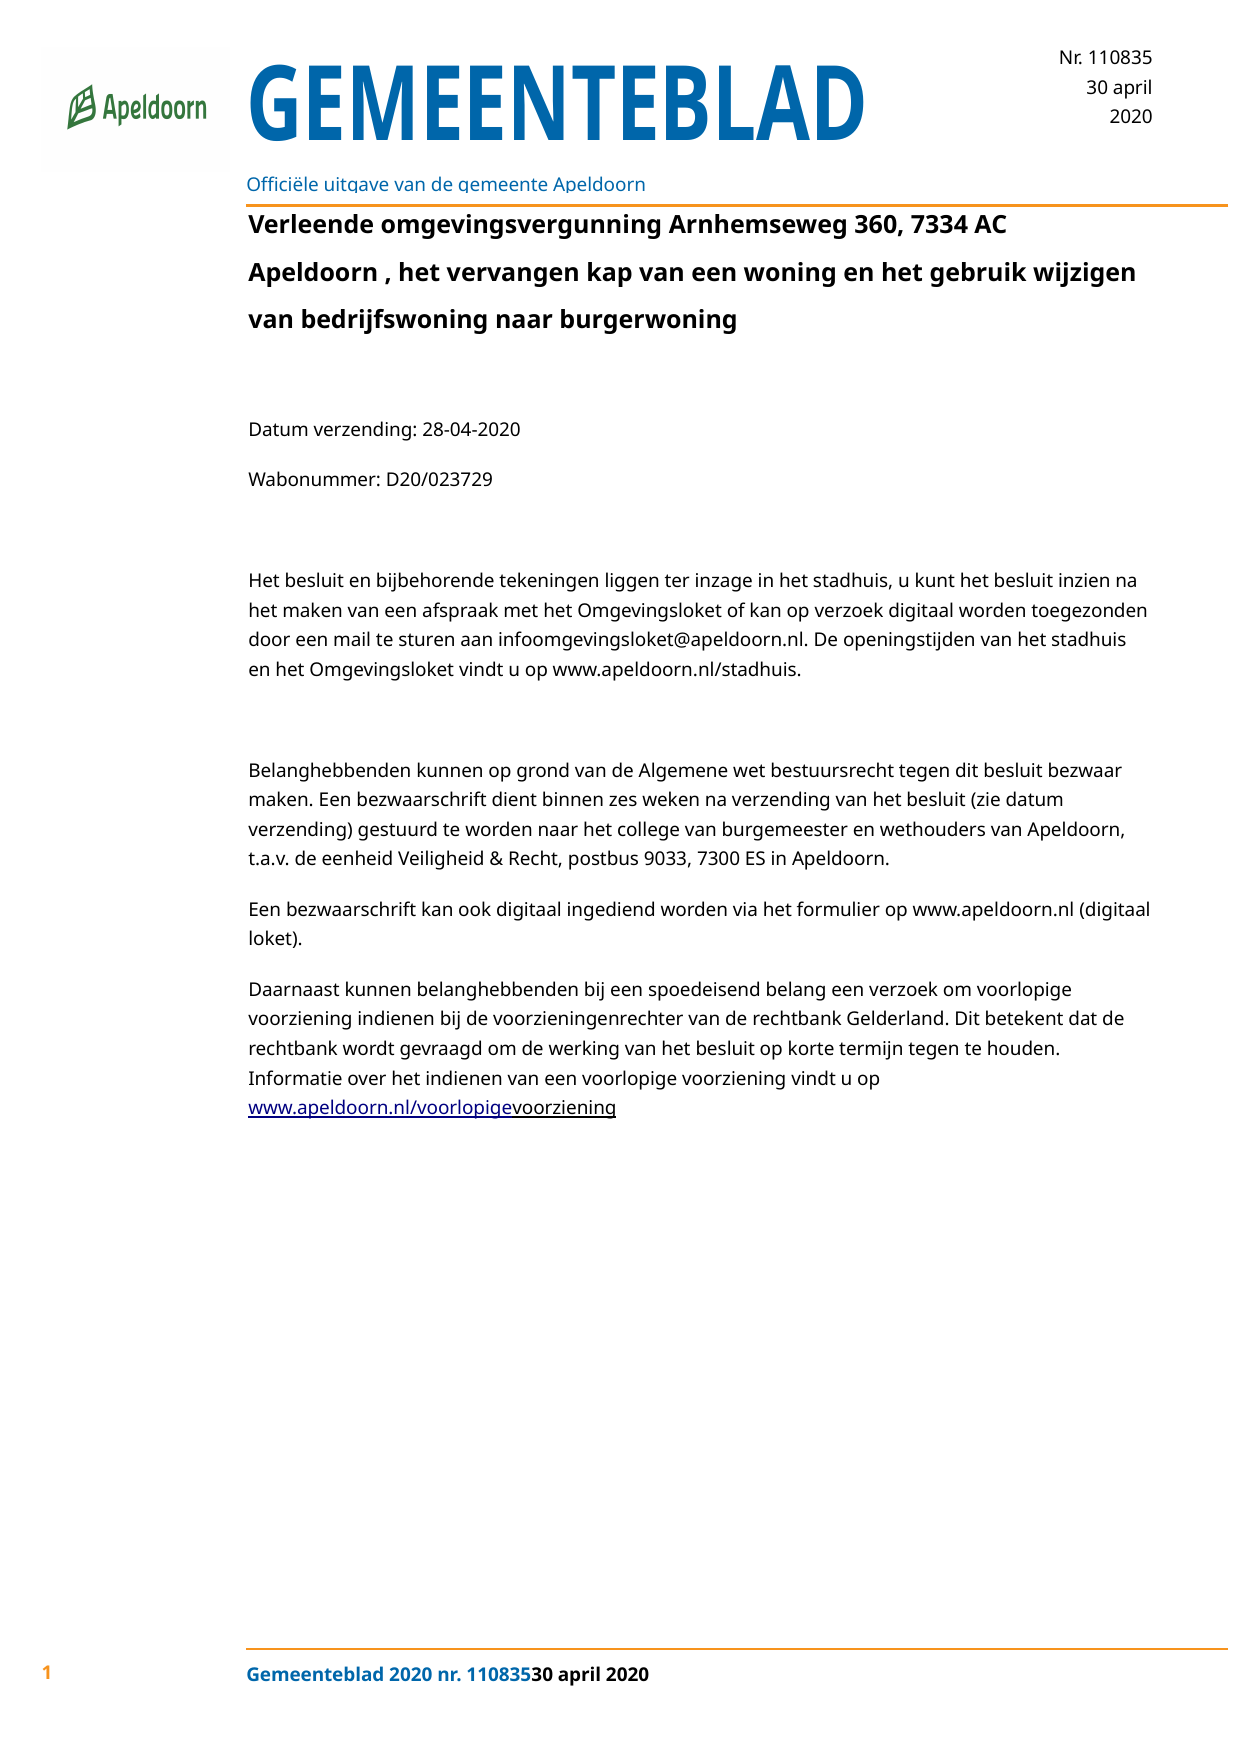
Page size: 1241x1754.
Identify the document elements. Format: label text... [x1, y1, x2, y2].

text Datum verzending: 28-04-2020 [248, 416, 1152, 442]
text Wabonummer: D20/023729 [248, 466, 1152, 492]
text Een bezwaarschrift kan ook digitaal ingediend worden via het formulier op www.apeldoorn.nl (digitaal loket). [248, 896, 1152, 951]
picture [41, 47, 231, 172]
text Belanghebbenden kunnen op grond van de Algemene wet bestuursrecht tegen dit besluit bezwaar maken. Een bezwaarschrift dient binnen zes weken na verzending van het besluit (zie datum verzending) gestuurd te worden naar het college van burgemeester en wethouders van Apeldoorn, t.a.v. de eenheid Veiligheid & Recht, postbus 9033, 7300 ES in Apeldoorn. [248, 757, 1152, 871]
text Daarnaast kunnen belanghebbenden bij een spoedeisend belang een verzoek om voorlopige voorziening indienen bij de voorzieningenrechter van de rechtbank Gelderland. Dit betekent dat de rechtbank wordt gevraagd om de werking van het besluit op korte termijn tegen te houden. Informatie over het indienen van een voorlopige voorziening vindt u op www.apeldoorn.nl/voorlopigevoorziening [248, 976, 1152, 1120]
text Het besluit en bijbehorende tekeningen liggen ter inzage in het stadhuis, u kunt het besluit inzien na het maken van een afspraak met het Omgevingsloket of kan op verzoek digitaal worden toegezonden door een mail te sturen aan infoomgevingsloket@apeldoorn.nl. De openingstijden van het stadhuis en het Omgevingsloket vindt u op www.apeldoorn.nl/stadhuis. [248, 567, 1152, 682]
text Verleende omgevingsvergunning Arnhemseweg 360, 7334 AC Apeldoorn , het vervangen kap van een woning en het gebruik wijzigen van bedrijfswoning naar burgerwoning [248, 207, 1152, 336]
